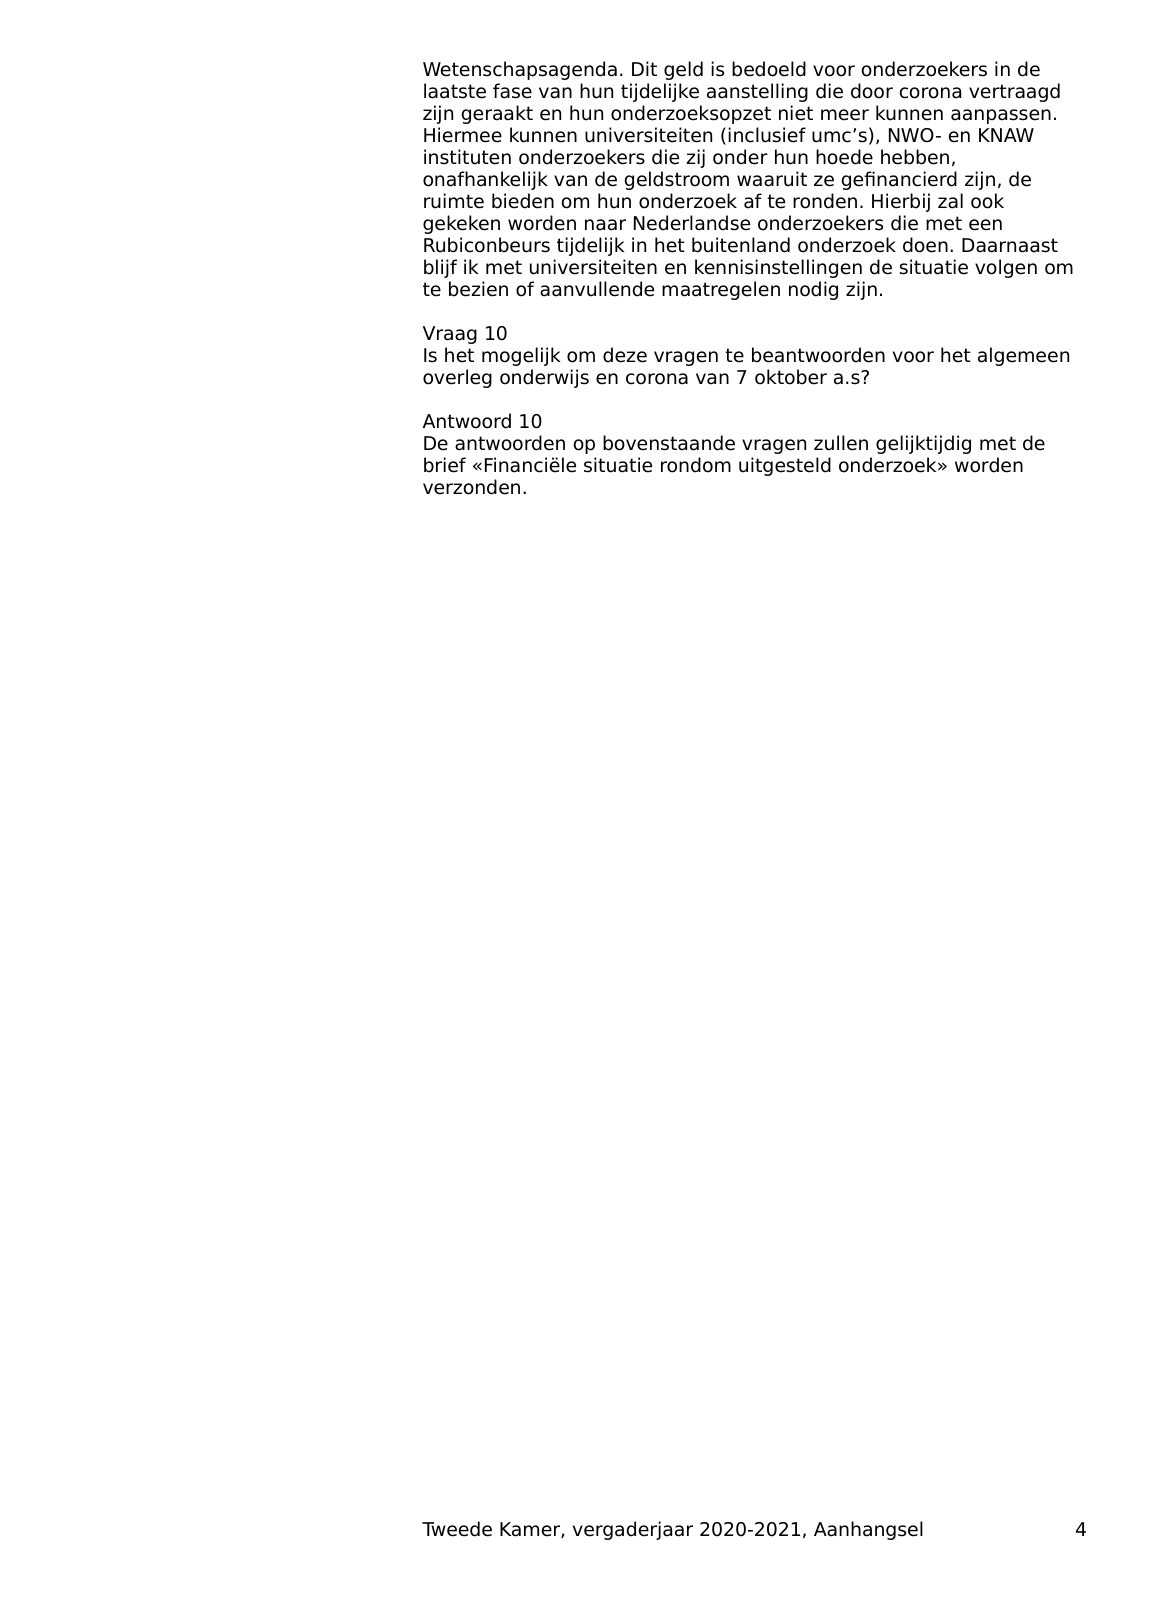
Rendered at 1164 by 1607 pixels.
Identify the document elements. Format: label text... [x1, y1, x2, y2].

text Antwoord 10 [422, 411, 1087, 433]
text Is het mogelijk om deze vragen te beantwoorden voor het algemeen overleg onderwijs en corona van 7 oktober a.s? [422, 345, 1087, 389]
text Vraag 10 [422, 323, 1087, 345]
text Wetenschapsagenda. Dit geld is bedoeld voor onderzoekers in de laatste fase van hun tijdelijke aanstelling die door corona vertraagd zijn geraakt en hun onderzoeksopzet niet meer kunnen aanpassen. Hiermee kunnen universiteiten (inclusief umc’s), NWO- en KNAW instituten onderzoekers die zij onder hun hoede hebben, onafhankelijk van de geldstroom waaruit ze gefinancierd zijn, de ruimte bieden om hun onderzoek af te ronden. Hierbij zal ook gekeken worden naar Nederlandse onderzoekers die met een Rubiconbeurs tijdelijk in het buitenland onderzoek doen. Daarnaast blijf ik met universiteiten en kennisinstellingen de situatie volgen om te bezien of aanvullende maatregelen nodig zijn. [422, 59, 1087, 301]
text De antwoorden op bovenstaande vragen zullen gelijktijdig met de brief «Financiële situatie rondom uitgesteld onderzoek» worden verzonden. [422, 433, 1087, 499]
